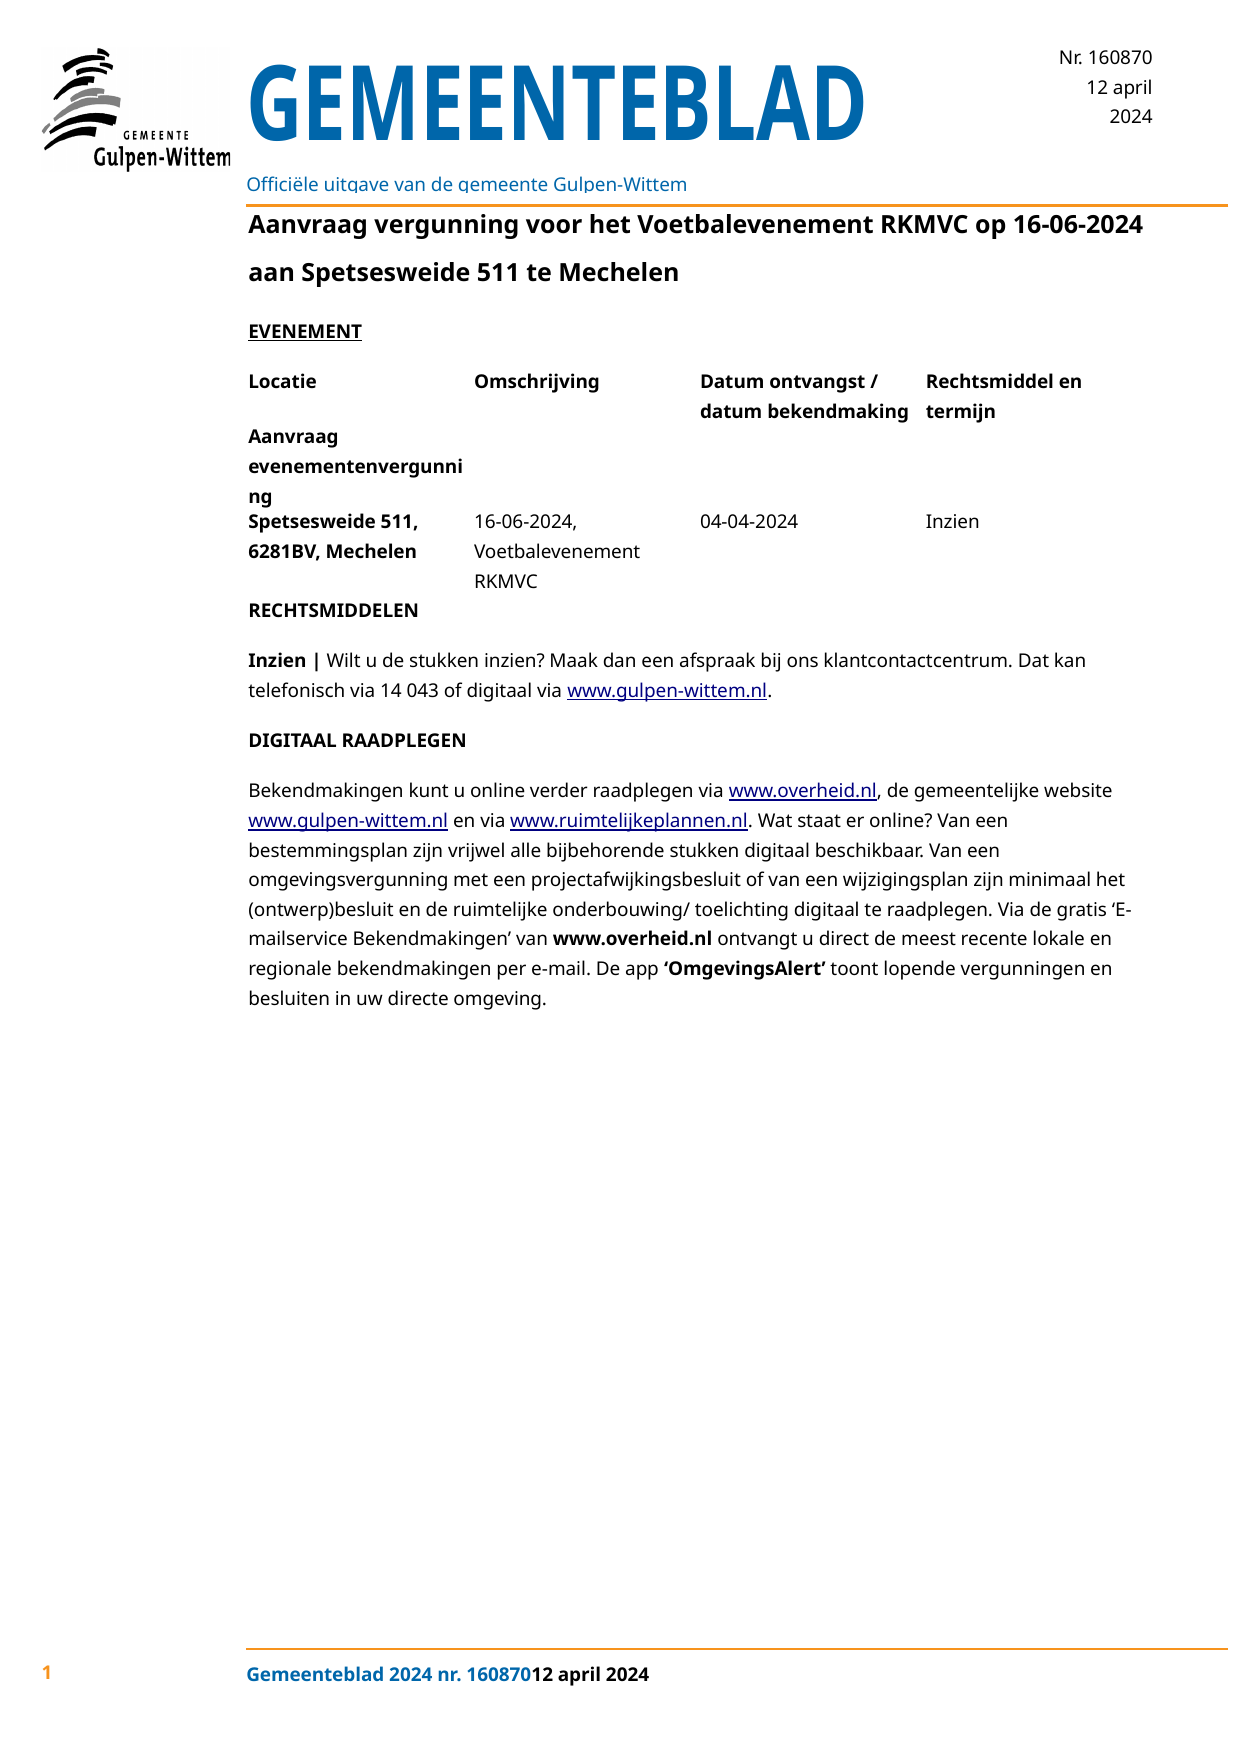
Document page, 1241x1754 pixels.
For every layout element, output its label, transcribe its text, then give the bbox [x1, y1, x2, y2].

picture [41, 47, 231, 172]
table_header Rechtsmiddel en termijn [926, 369, 1152, 424]
text Inzien | Wilt u de stukken inzien? Maak dan een afspraak bij ons klantcontactcentrum. Dat kan telefonisch via 14 043 of digitaal via www.gulpen-wittem.nl. [248, 647, 1152, 702]
table_header Datum ontvangst / datum bekendmaking [700, 369, 926, 424]
text EVENEMENT [248, 318, 1152, 344]
text RECHTSMIDDELEN [248, 597, 1152, 622]
table_cell 16-06-2024, Voetbalevenement RKMVC [474, 509, 700, 593]
table_cell Spetsesweide 511, 6281BV, Mechelen [248, 509, 474, 593]
table_header Locatie [248, 369, 474, 424]
text Bekendmakingen kunt u online verder raadplegen via www.overheid.nl, de gemeentelijke website www.gulpen-wittem.nl en via www.ruimtelijkeplannen.nl. Wat staat er online? Van een bestemmingsplan zijn vrijwel alle bijbehorende stukken digitaal beschikbaar. Van een omgevingsvergunning met een projectafwijkingsbesluit of van een wijzigingsplan zijn minimaal het (ontwerp)besluit en de ruimtelijke onderbouwing/ toelichting digitaal te raadplegen. Via de gratis ‘E-mailservice Bekendmakingen’ van www.overheid.nl ontvangt u direct de meest recente lokale en regionale bekendmakingen per e-mail. De app ‘OmgevingsAlert’ toont lopende vergunningen en besluiten in uw directe omgeving. [248, 778, 1152, 1010]
table_cell [926, 424, 1152, 509]
table_cell 04-04-2024 [700, 509, 926, 593]
table_cell Inzien [926, 509, 1152, 593]
table_cell [700, 424, 926, 509]
table_cell Aanvraag evenementenvergunning [248, 424, 474, 509]
text DIGITAAL RAADPLEGEN [248, 727, 1152, 753]
text Aanvraag vergunning voor het Voetbalevenement RKMVC op 16-06-2024 aan Spetsesweide 511 te Mechelen [248, 207, 1152, 288]
table_cell [474, 424, 700, 509]
table_header Omschrijving [474, 369, 700, 424]
